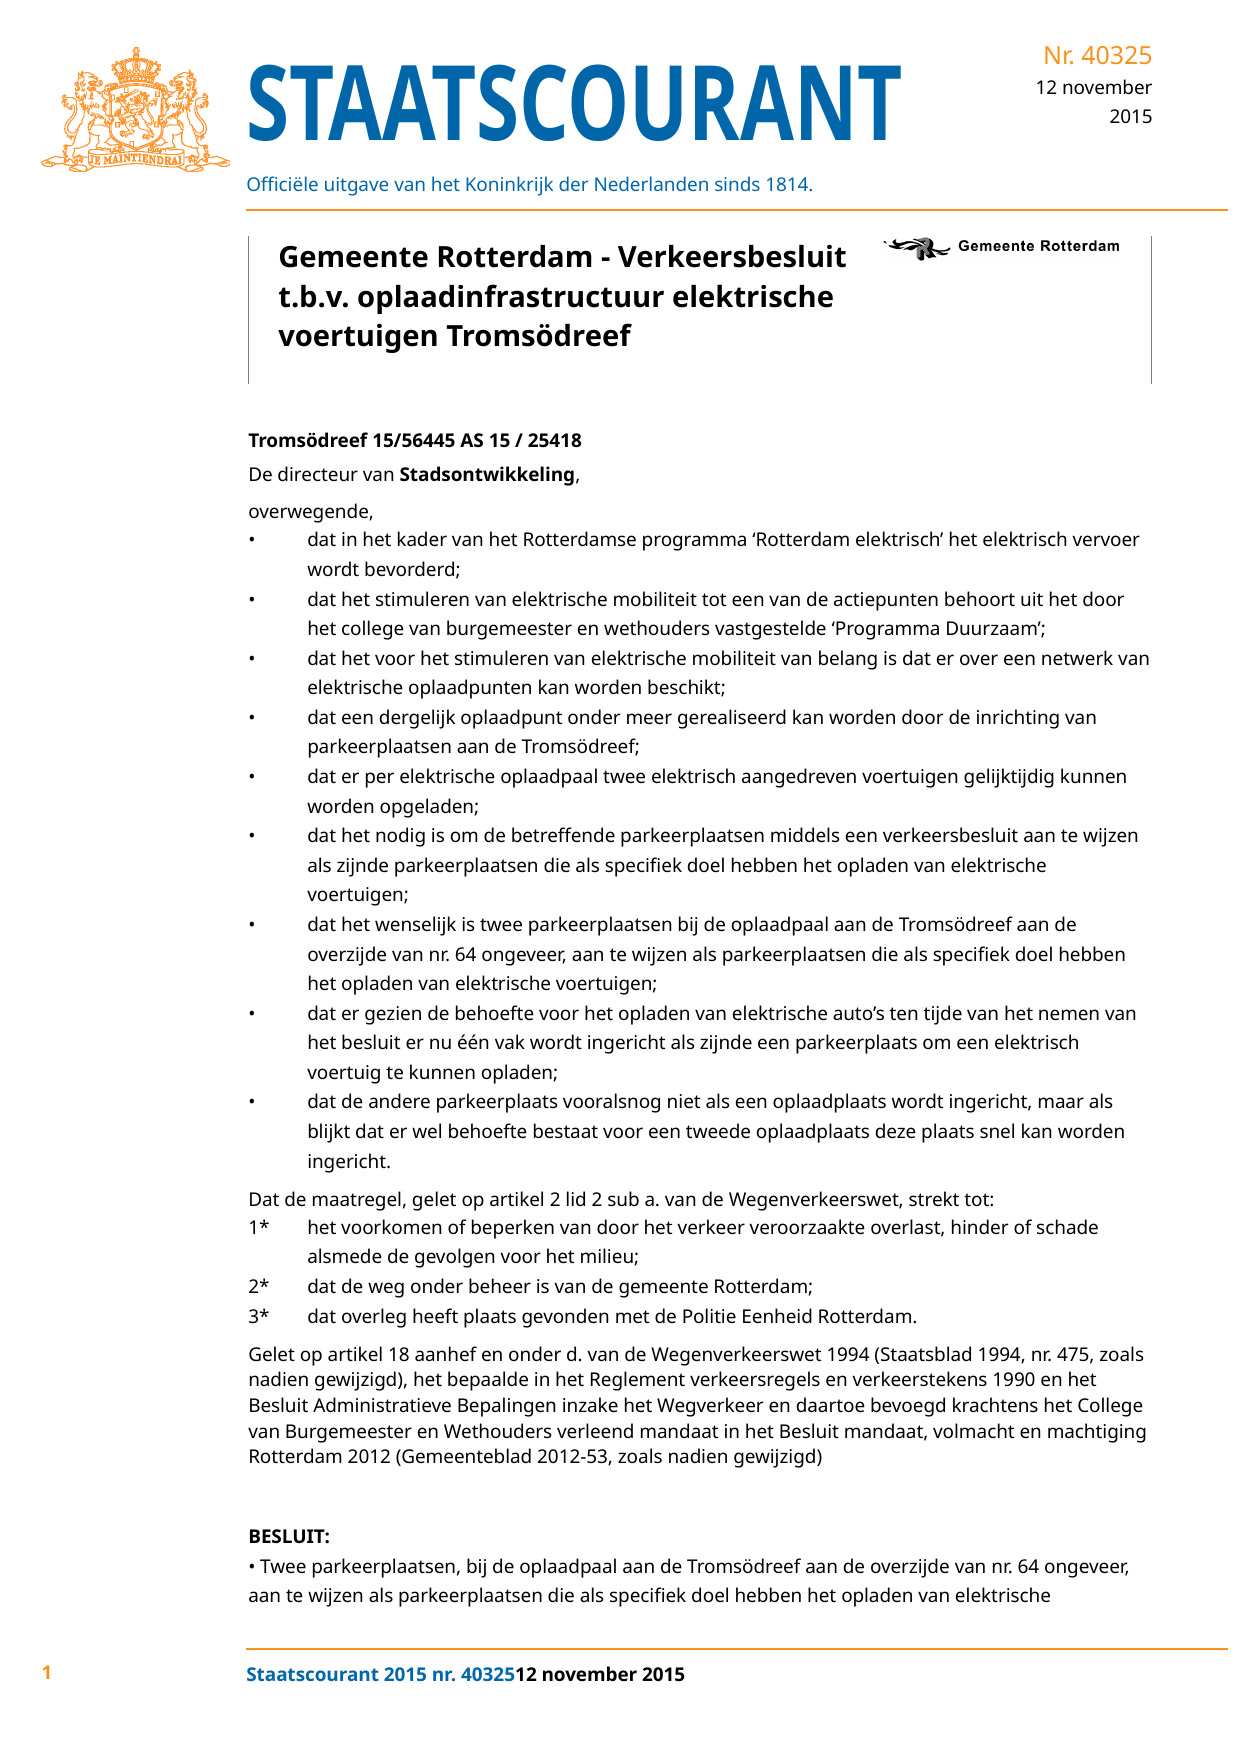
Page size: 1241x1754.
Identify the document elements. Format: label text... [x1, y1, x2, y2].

list dat in het kader van het Rotterdamse programma ‘Rotterdam elektrisch’ het elektrisch vervoer wordt bevorderd; [248, 527, 1152, 582]
picture [41, 47, 231, 172]
table_header [850, 236, 1151, 384]
list dat een dergelijk oplaadpunt onder meer gerealiseerd kan worden door de inrichting van parkeerplaatsen aan de Tromsödreef; [248, 704, 1152, 759]
text Dat de maatregel, gelet op artikel 2 lid 2 sub a. van de Wegenverkeerswet, strekt tot: [248, 1186, 1152, 1211]
table_header Gemeente Rotterdam - Verkeersbesluit t.b.v. oplaadinfrastructuur elektrische voertuigen Tromsödreef [249, 236, 850, 384]
list het voorkomen of beperken van door het verkeer veroorzaakte overlast, hinder of schade alsmede de gevolgen voor het milieu; [248, 1214, 1152, 1269]
text BESLUIT: [248, 1523, 1152, 1549]
picture [882, 236, 1119, 261]
list dat het wenselijk is twee parkeerplaatsen bij de oplaadpaal aan de Tromsödreef aan de overzijde van nr. 64 ongeveer, aan te wijzen als parkeerplaatsen die als specifiek doel hebben het opladen van elektrische voertuigen; [248, 911, 1152, 996]
list dat het nodig is om de betreffende parkeerplaatsen middels een verkeersbesluit aan te wijzen als zijnde parkeerplaatsen die als specifiek doel hebben het opladen van elektrische voertuigen; [248, 822, 1152, 907]
list dat het stimuleren van elektrische mobiliteit tot een van de actiepunten behoort uit het door het college van burgemeester en wethouders vastgestelde ‘Programma Duurzaam’; [248, 586, 1152, 641]
text overwegende, [248, 498, 1152, 524]
list dat de andere parkeerplaats vooralsnog niet als een oplaadplaats wordt ingericht, maar als blijkt dat er wel behoefte bestaat voor een tweede oplaadplaats deze plaats snel kan worden ingericht. [248, 1089, 1152, 1173]
list dat er gezien de behoefte voor het opladen van elektrische auto’s ten tijde van het nemen van het besluit er nu één vak wordt ingericht als zijnde een parkeerplaats om een elektrisch voertuig te kunnen opladen; [248, 1000, 1152, 1085]
text Gelet op artikel 18 aanhef en onder d. van de Wegenverkeerswet 1994 (Staatsblad 1994, nr. 475, zoals nadien gewijzigd), het bepaalde in het Reglement verkeersregels en verkeerstekens 1990 en het Besluit Administratieve Bepalingen inzake het Wegverkeer en daartoe bevoegd krachtens het College van Burgemeester en Wethouders verleend mandaat in het Besluit mandaat, volmacht en machtiging Rotterdam 2012 (Gemeenteblad 2012-53, zoals nadien gewijzigd) [248, 1341, 1152, 1469]
text Tromsödreef 15/56445 AS 15 / 25418 [248, 427, 1152, 453]
list dat er per elektrische oplaadpaal twee elektrisch aangedreven voertuigen gelijktijdig kunnen worden opgeladen; [248, 763, 1152, 818]
list dat de weg onder beheer is van de gemeente Rotterdam; [248, 1273, 1152, 1299]
text De directeur van Stadsontwikkeling, [248, 462, 1152, 487]
text • Twee parkeerplaatsen, bij de oplaadpaal aan de Tromsödreef aan de overzijde van nr. 64 ongeveer, aan te wijzen als parkeerplaatsen die als specifiek doel hebben het opladen van elektrische [248, 1553, 1152, 1608]
list dat overleg heeft plaats gevonden met de Politie Eenheid Rotterdam. [248, 1303, 1152, 1328]
list dat het voor het stimuleren van elektrische mobiliteit van belang is dat er over een netwerk van elektrische oplaadpunten kan worden beschikt; [248, 645, 1152, 700]
